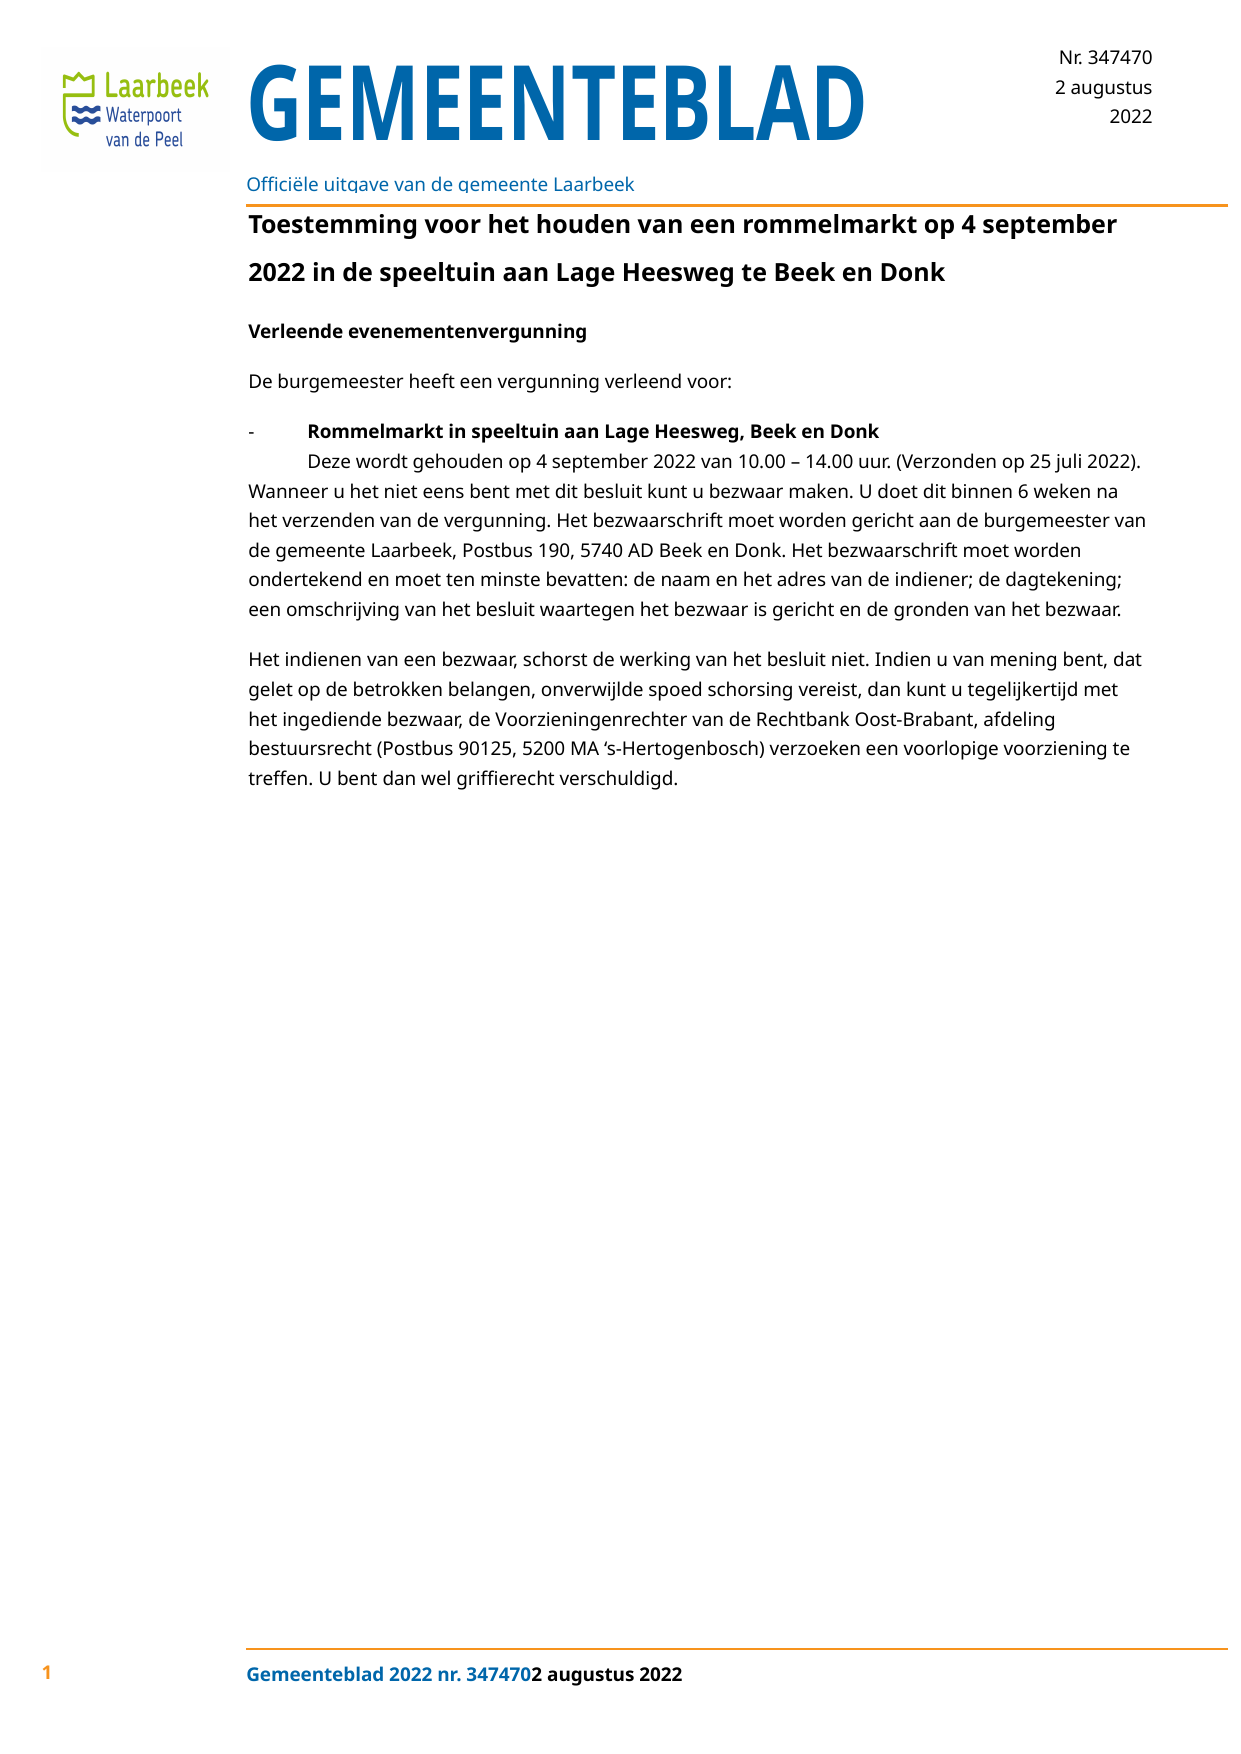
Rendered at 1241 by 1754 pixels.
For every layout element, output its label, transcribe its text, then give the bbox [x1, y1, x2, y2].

text Verleende evenementenvergunning [248, 318, 1152, 344]
text De burgemeester heeft een vergunning verleend voor: [248, 368, 1152, 394]
text Het indienen van een bezwaar, schorst de werking van het besluit niet. Indien u van mening bent, dat gelet op de betrokken belangen, onverwijlde spoed schorsing vereist, dan kunt u tegelijkertijd met het ingediende bezwaar, de Voorzieningenrechter van de Rechtbank Oost-Brabant, afdeling bestuursrecht (Postbus 90125, 5200 MA ‘s-Hertogenbosch) verzoeken een voorlopige voorziening te treffen. U bent dan wel griffierecht verschuldigd. [248, 647, 1152, 791]
text Wanneer u het niet eens bent met dit besluit kunt u bezwaar maken. U doet dit binnen 6 weken na het verzenden van de vergunning. Het bezwaarschrift moet worden gericht aan de burgemeester van de gemeente Laarbeek, Postbus 190, 5740 AD Beek en Donk. Het bezwaarschrift moet worden ondertekend en moet ten minste bevatten: de naam en het adres van de indiener; de dagtekening; een omschrijving van het besluit waartegen het bezwaar is gericht en de gronden van het bezwaar. [248, 478, 1152, 622]
list Deze wordt gehouden op 4 september 2022 van 10.00 – 14.00 uur. (Verzonden op 25 juli 2022). [248, 448, 1152, 474]
list Rommelmarkt in speeltuin aan Lage Heesweg, Beek en Donk [248, 419, 1152, 444]
picture [41, 47, 231, 172]
text Toestemming voor het houden van een rommelmarkt op 4 september 2022 in de speeltuin aan Lage Heesweg te Beek en Donk [248, 207, 1152, 288]
